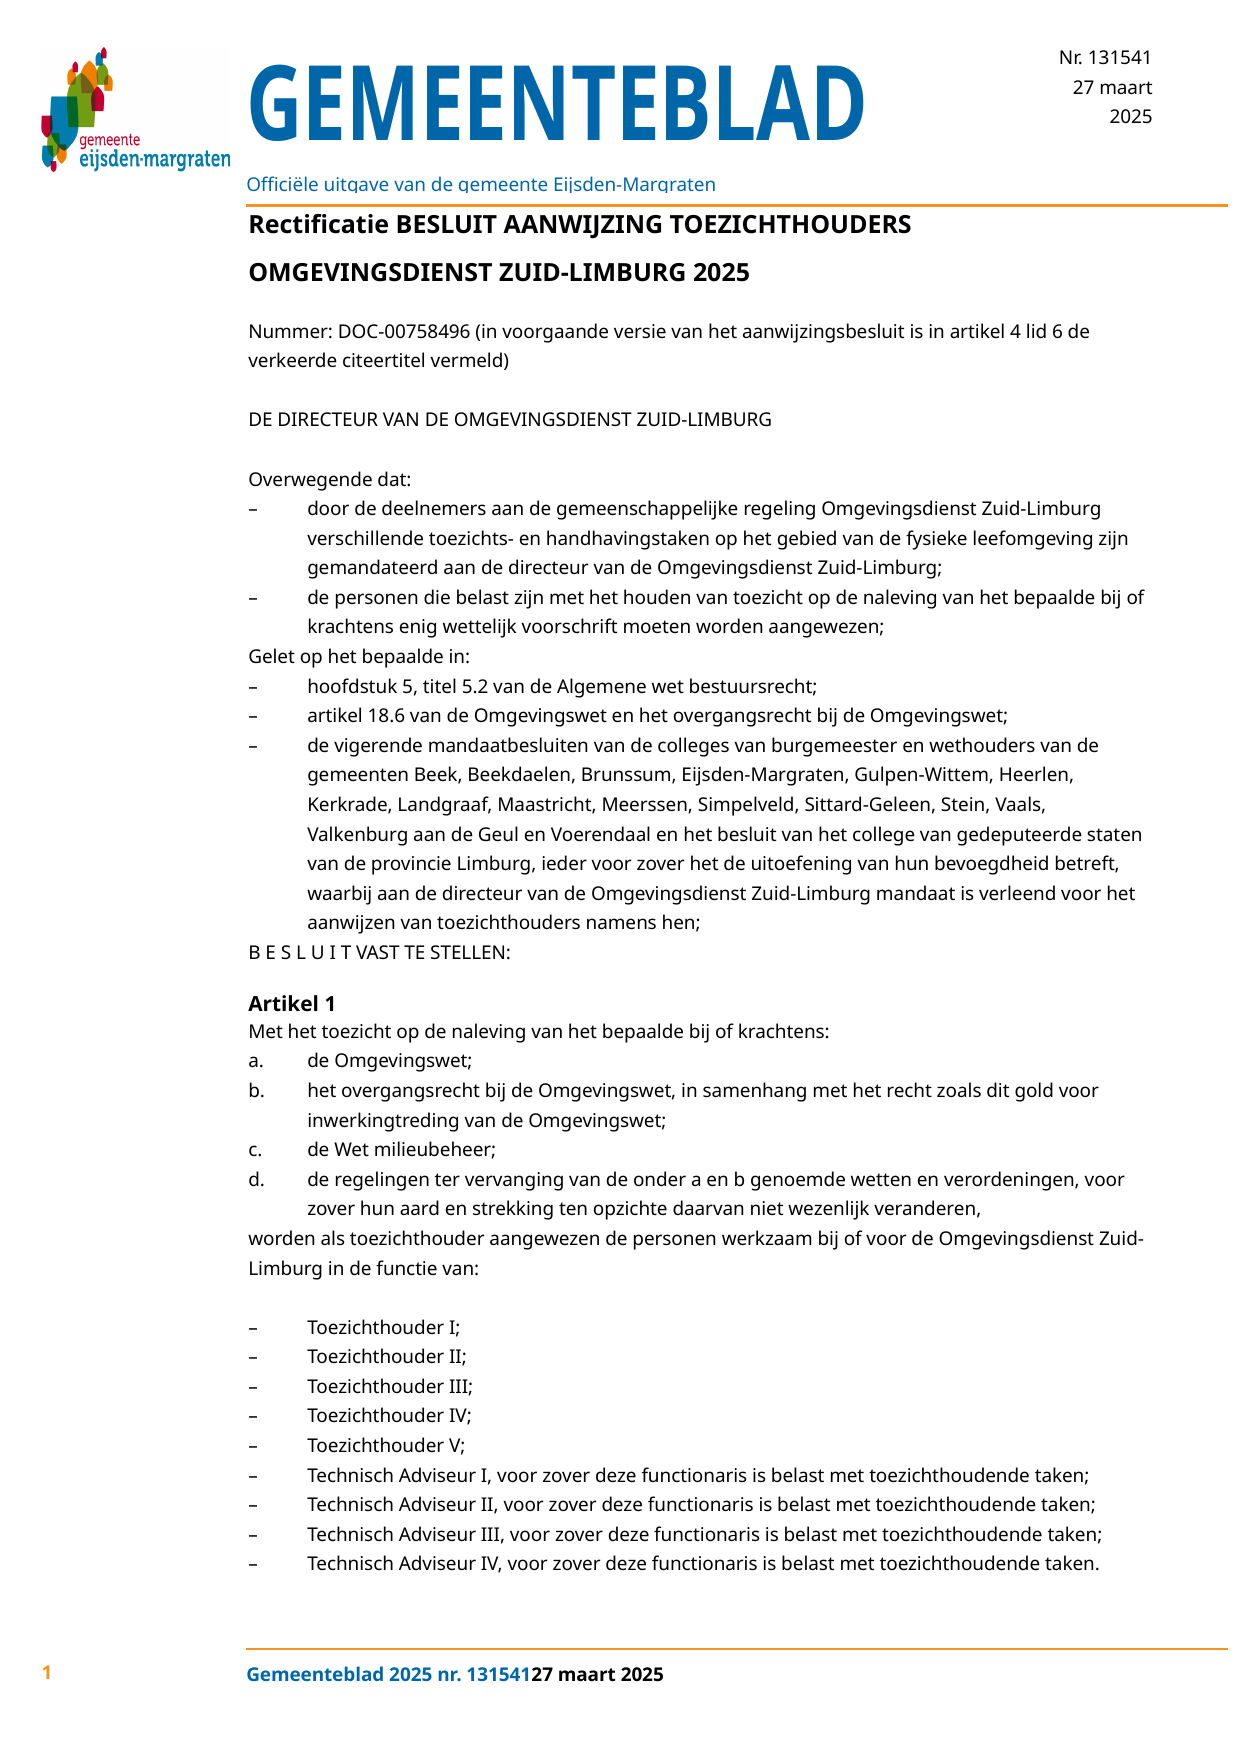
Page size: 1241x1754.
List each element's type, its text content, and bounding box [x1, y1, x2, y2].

list de regelingen ter vervanging van de onder a en b genoemde wetten en verordeningen, voor zover hun aard en strekking ten opzichte daarvan niet wezenlijk veranderen, [248, 1166, 1152, 1221]
list Toezichthouder III; [248, 1373, 1152, 1399]
text worden als toezichthouder aangewezen de personen werkzaam bij of voor de Omgevingsdienst Zuid-Limburg in de functie van: [248, 1225, 1152, 1280]
text B E S L U I T VAST TE STELLEN: [248, 939, 1152, 965]
list de Wet milieubeheer; [248, 1136, 1152, 1162]
list Toezichthouder V; [248, 1432, 1152, 1458]
list Toezichthouder IV; [248, 1403, 1152, 1428]
picture [41, 47, 231, 172]
list de Omgevingswet; [248, 1048, 1152, 1073]
list artikel 18.6 van de Omgevingswet en het overgangsrecht bij de Omgevingswet; [248, 702, 1152, 728]
list Technisch Adviseur III, voor zover deze functionaris is belast met toezichthoudende taken; [248, 1521, 1152, 1547]
text Overwegende dat: [248, 466, 1152, 492]
list hoofdstuk 5, titel 5.2 van de Algemene wet bestuursrecht; [248, 673, 1152, 699]
text Artikel 1 [248, 989, 1152, 1018]
text Nummer: DOC-00758496 (in voorgaande versie van het aanwijzingsbesluit is in artikel 4 lid 6 de verkeerde citeertitel vermeld) [248, 318, 1152, 373]
list het overgangsrecht bij de Omgevingswet, in samenhang met het recht zoals dit gold voor inwerkingtreding van de Omgevingswet; [248, 1077, 1152, 1132]
list door de deelnemers aan de gemeenschappelijke regeling Omgevingsdienst Zuid-Limburg verschillende toezichts- en handhavingstaken op het gebied van de fysieke leefomgeving zijn gemandateerd aan de directeur van de Omgevingsdienst Zuid-Limburg; [248, 495, 1152, 580]
text DE DIRECTEUR VAN DE OMGEVINGSDIENST ZUID-LIMBURG [248, 407, 1152, 432]
list Technisch Adviseur IV, voor zover deze functionaris is belast met toezichthoudende taken. [248, 1551, 1152, 1576]
list de vigerende mandaatbesluiten van de colleges van burgemeester en wethouders van de gemeenten Beek, Beekdaelen, Brunssum, Eijsden-Margraten, Gulpen-Wittem, Heerlen, Kerkrade, Landgraaf, Maastricht, Meerssen, Simpelveld, Sittard-Geleen, Stein, Vaals, Valkenburg aan de Geul en Voerendaal en het besluit van het college van gedeputeerde staten van de provincie Limburg, ieder voor zover het de uitoefening van hun bevoegdheid betreft, waarbij aan de directeur van de Omgevingsdienst Zuid-Limburg mandaat is verleend voor het aanwijzen van toezichthouders namens hen; [248, 732, 1152, 935]
text Rectificatie BESLUIT AANWIJZING TOEZICHTHOUDERS OMGEVINGSDIENST ZUID-LIMBURG 2025 [248, 207, 1152, 288]
text Gelet op het bepaalde in: [248, 643, 1152, 669]
list Technisch Adviseur I, voor zover deze functionaris is belast met toezichthoudende taken; [248, 1462, 1152, 1487]
list Toezichthouder I; [248, 1314, 1152, 1339]
list Technisch Adviseur II, voor zover deze functionaris is belast met toezichthoudende taken; [248, 1491, 1152, 1517]
list de personen die belast zijn met het houden van toezicht op de naleving van het bepaalde bij of krachtens enig wettelijk voorschrift moeten worden aangewezen; [248, 584, 1152, 639]
list Toezichthouder II; [248, 1343, 1152, 1369]
text Met het toezicht op de naleving van het bepaalde bij of krachtens: [248, 1018, 1152, 1044]
